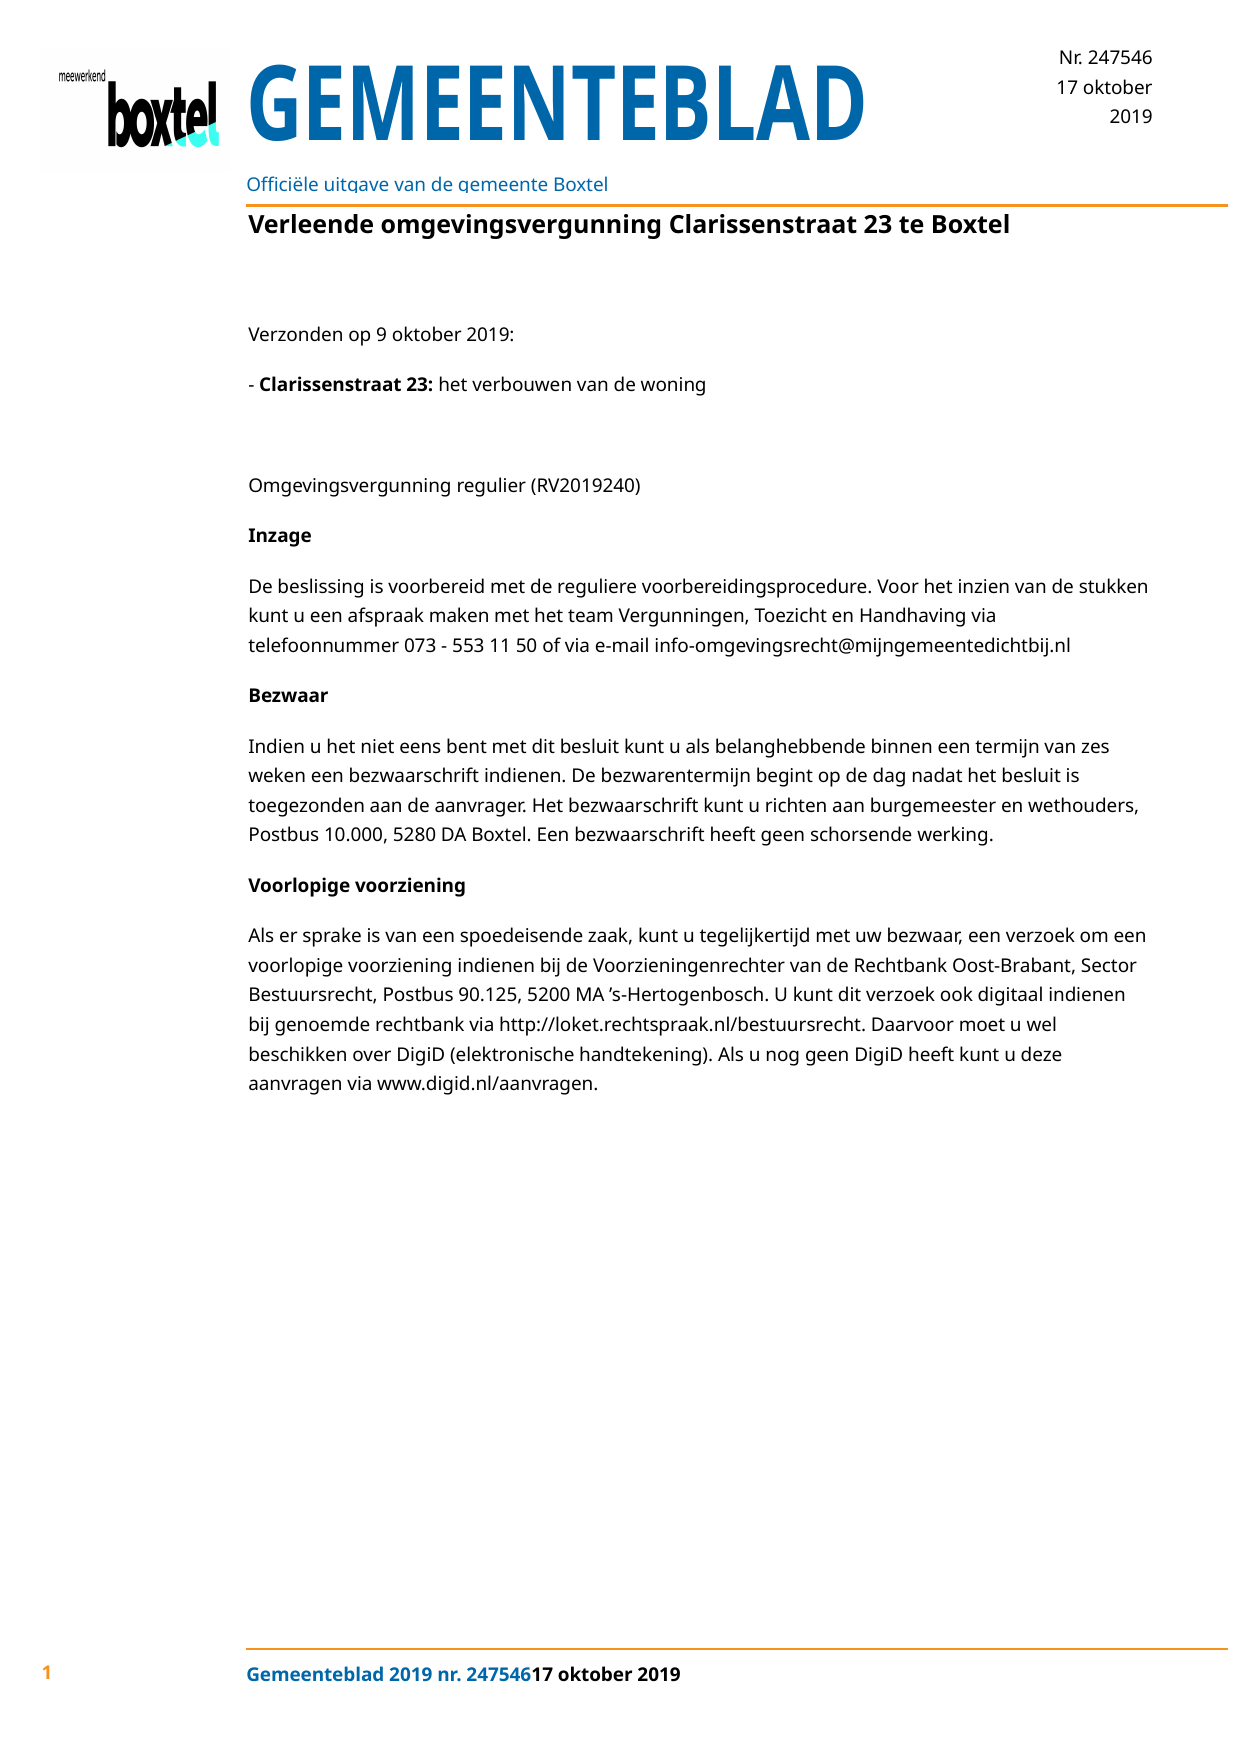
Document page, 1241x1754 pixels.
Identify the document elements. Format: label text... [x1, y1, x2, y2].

text Bezwaar [248, 682, 1152, 708]
text Omgevingsvergunning regulier (RV2019240) [248, 472, 1152, 498]
text Voorlopige voorziening [248, 872, 1152, 898]
text Verzonden op 9 oktober 2019: [248, 321, 1152, 346]
text Als er sprake is van een spoedeisende zaak, kunt u tegelijkertijd met uw bezwaar, een verzoek om een voorlopige voorziening indienen bij de Voorzieningenrechter van de Rechtbank Oost-Brabant, Sector Bestuursrecht, Postbus 90.125, 5200 MA ’s-Hertogenbosch. U kunt dit verzoek ook digitaal indienen bij genoemde rechtbank via http://loket.rechtspraak.nl/bestuursrecht. Daarvoor moet u wel beschikken over DigiD (elektronische handtekening). Als u nog geen DigiD heeft kunt u deze aanvragen via www.digid.nl/aanvragen. [248, 922, 1152, 1096]
text De beslissing is voorbereid met de reguliere voorbereidingsprocedure. Voor het inzien van de stukken kunt u een afspraak maken met het team Vergunningen, Toezicht en Handhaving via telefoonnummer 073 - 553 11 50 of via e-mail info-omgevingsrecht@mijngemeentedichtbij.nl [248, 573, 1152, 658]
text Inzage [248, 522, 1152, 548]
text Verleende omgevingsvergunning Clarissenstraat 23 te Boxtel [248, 207, 1152, 241]
text Indien u het niet eens bent met dit besluit kunt u als belanghebbende binnen een termijn van zes weken een bezwaarschrift indienen. De bezwarentermijn begint op de dag nadat het besluit is toegezonden aan de aanvrager. Het bezwaarschrift kunt u richten aan burgemeester en wethouders, Postbus 10.000, 5280 DA Boxtel. Een bezwaarschrift heeft geen schorsende werking. [248, 733, 1152, 847]
text - Clarissenstraat 23: het verbouwen van de woning [248, 371, 1152, 397]
picture [41, 47, 231, 172]
